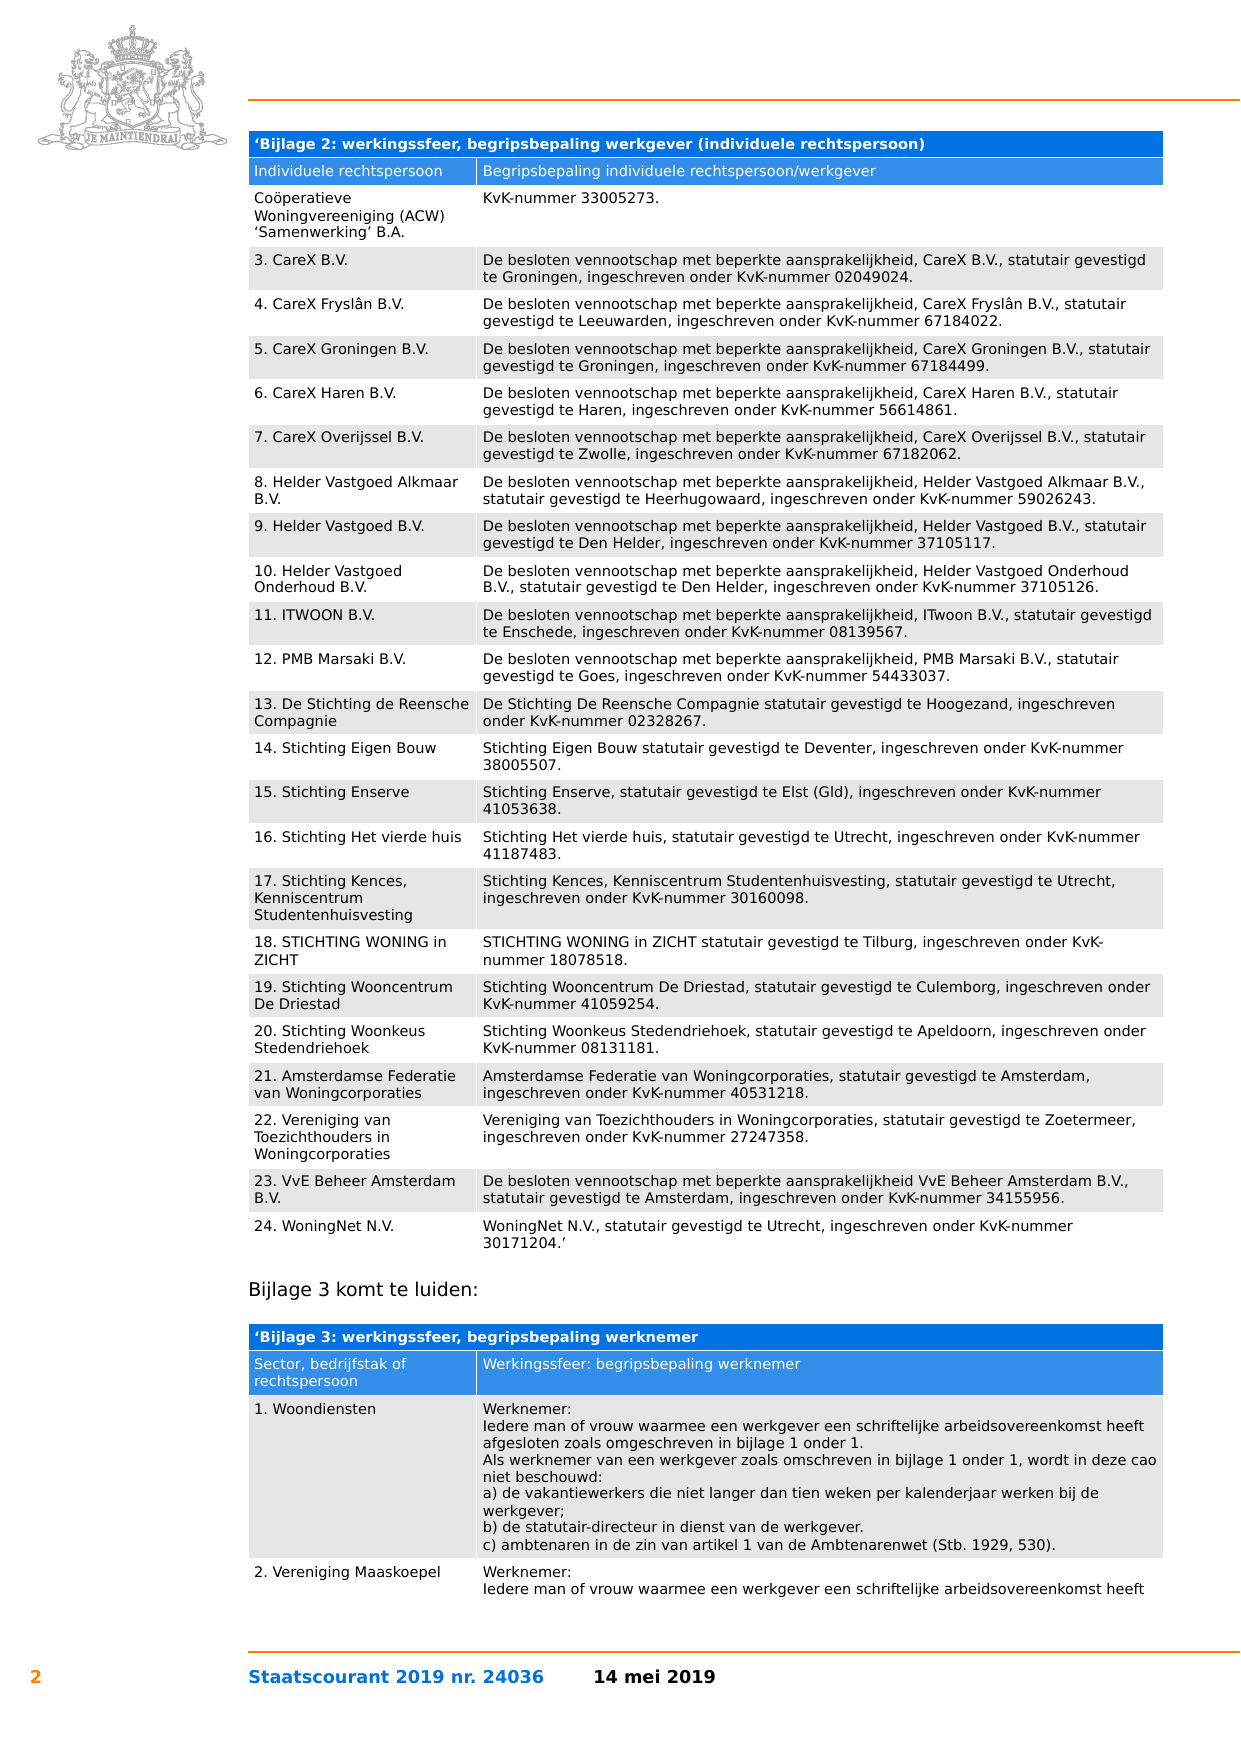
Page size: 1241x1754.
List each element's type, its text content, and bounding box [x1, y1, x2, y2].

table_cell Individuele rechtspersoon [249, 158, 476, 185]
table_cell 11. ITWOON B.V. [249, 602, 476, 645]
table_cell 18. STICHTING WONING in ZICHT [249, 930, 476, 973]
table_cell 5. CareX Groningen B.V. [249, 336, 476, 379]
table_cell Werkingssfeer: begripsbepaling werknemer [477, 1351, 1163, 1395]
table_cell 19. Stichting Wooncentrum De Driestad [249, 974, 476, 1017]
table_cell 21. Amsterdamse Federatie van Woningcorporaties [249, 1063, 476, 1106]
table_cell De besloten vennootschap met beperkte aansprakelijkheid, Helder Vastgoed Alkmaar B.V., statutair gevestigd te Heerhugowaard, ingeschreven onder KvK-nummer 59026243. [477, 469, 1163, 512]
table_cell 16. Stichting Het vierde huis [249, 824, 476, 867]
table_cell De besloten vennootschap met beperkte aansprakelijkheid, Helder Vastgoed Onderhoud B.V., statutair gevestigd te Den Helder, ingeschreven onder KvK-nummer 37105126. [477, 558, 1163, 601]
table_cell De besloten vennootschap met beperkte aansprakelijkheid, ITwoon B.V., statutair gevestigd te Enschede, ingeschreven onder KvK-nummer 08139567. [477, 602, 1163, 645]
table_cell Stichting Eigen Bouw statutair gevestigd te Deventer, ingeschreven onder KvK-nummer 38005507. [477, 735, 1163, 778]
table_cell 22. Vereniging van Toezichthouders in Woningcorporaties [249, 1107, 476, 1167]
table_cell Stichting Wooncentrum De Driestad, statutair gevestigd te Culemborg, ingeschreven onder KvK-nummer 41059254. [477, 974, 1163, 1017]
table_cell De besloten vennootschap met beperkte aansprakelijkheid, CareX Fryslân B.V., statutair gevestigd te Leeuwarden, ingeschreven onder KvK-nummer 67184022. [477, 291, 1163, 335]
picture [38, 25, 227, 150]
table_cell 17. Stichting Kences, Kenniscentrum Studentenhuisvesting [249, 868, 476, 929]
table_cell 2. Vereniging Maaskoepel [249, 1559, 476, 1602]
table_cell 10. Helder Vastgoed Onderhoud B.V. [249, 558, 476, 601]
table_cell 13. De Stichting de Reensche Compagnie [249, 691, 476, 734]
table_cell De besloten vennootschap met beperkte aansprakelijkheid, CareX Overijssel B.V., statutair gevestigd te Zwolle, ingeschreven onder KvK-nummer 67182062. [477, 425, 1163, 468]
table_cell 6. CareX Haren B.V. [249, 380, 476, 423]
table_cell De besloten vennootschap met beperkte aansprakelijkheid, CareX Haren B.V., statutair gevestigd te Haren, ingeschreven onder KvK-nummer 56614861. [477, 380, 1163, 423]
table_cell Sector, bedrijfstak of rechtspersoon [249, 1351, 476, 1395]
table_cell KvK-nummer 33005273. [477, 186, 1163, 246]
table_cell Stichting Enserve, statutair gevestigd te Elst (Gld), ingeschreven onder KvK-nummer 41053638. [477, 780, 1163, 823]
table_cell 14. Stichting Eigen Bouw [249, 735, 476, 778]
table_cell Vereniging van Toezichthouders in Woningcorporaties, statutair gevestigd te Zoetermeer, ingeschreven onder KvK-nummer 27247358. [477, 1107, 1163, 1167]
table_cell WoningNet N.V., statutair gevestigd te Utrecht, ingeschreven onder KvK-nummer 30171204.’ [477, 1213, 1163, 1256]
table_header ‘Bijlage 3: werkingssfeer, begripsbepaling werknemer [249, 1324, 1163, 1350]
table_cell Coöperatieve Woningvereeniging (ACW) ‘Samenwerking’ B.A. [249, 186, 476, 246]
table_cell 9. Helder Vastgoed B.V. [249, 513, 476, 557]
table_header ‘Bijlage 2: werkingssfeer, begripsbepaling werkgever (individuele rechtspersoon) [249, 131, 1163, 157]
table_cell 23. VvE Beheer Amsterdam B.V. [249, 1169, 476, 1212]
table_cell Amsterdamse Federatie van Woningcorporaties, statutair gevestigd te Amsterdam, ingeschreven onder KvK-nummer 40531218. [477, 1063, 1163, 1106]
table_cell 20. Stichting Woonkeus Stedendriehoek [249, 1019, 476, 1062]
table_cell 1. Woondiensten [249, 1396, 476, 1558]
table_cell 4. CareX Fryslân B.V. [249, 291, 476, 335]
table_cell Werknemer: Iedere man of vrouw waarmee een werkgever een schriftelijke arbeidsovereenkomst heeft afgesloten zoals omgeschreven in bijlage 1 onder 1. Als werknemer van een werkgever zoals omschreven in bijlage 1 onder 1, wordt in deze cao niet beschouwd: a) de vakantiewerkers die niet langer dan tien weken per kalenderjaar werken bij de werkgever; b) de statutair-directeur in dienst van de werkgever. c) ambtenaren in de zin van artikel 1 van de Ambtenarenwet (Stb. 1929, 530). [477, 1396, 1163, 1558]
table_cell De besloten vennootschap met beperkte aansprakelijkheid, PMB Marsaki B.V., statutair gevestigd te Goes, ingeschreven onder KvK-nummer 54433037. [477, 646, 1163, 690]
table_cell 3. CareX B.V. [249, 247, 476, 290]
table_cell 7. CareX Overijssel B.V. [249, 425, 476, 468]
table_cell 12. PMB Marsaki B.V. [249, 646, 476, 690]
table_cell 8. Helder Vastgoed Alkmaar B.V. [249, 469, 476, 512]
table_cell 24. WoningNet N.V. [249, 1213, 476, 1256]
table_cell De besloten vennootschap met beperkte aansprakelijkheid VvE Beheer Amsterdam B.V., statutair gevestigd te Amsterdam, ingeschreven onder KvK-nummer 34155956. [477, 1169, 1163, 1212]
table_cell 15. Stichting Enserve [249, 780, 476, 823]
table_cell Stichting Het vierde huis, statutair gevestigd te Utrecht, ingeschreven onder KvK-nummer 41187483. [477, 824, 1163, 867]
table_cell Stichting Kences, Kenniscentrum Studentenhuisvesting, statutair gevestigd te Utrecht, ingeschreven onder KvK-nummer 30160098. [477, 868, 1163, 929]
table_cell Stichting Woonkeus Stedendriehoek, statutair gevestigd te Apeldoorn, ingeschreven onder KvK-nummer 08131181. [477, 1019, 1163, 1062]
table_cell Werknemer: Iedere man of vrouw waarmee een werkgever een schriftelijke arbeidsovereenkomst heeft [477, 1559, 1163, 1602]
table_cell STICHTING WONING in ZICHT statutair gevestigd te Tilburg, ingeschreven onder KvK-nummer 18078518. [477, 930, 1163, 973]
table_cell De Stichting De Reensche Compagnie statutair gevestigd te Hoogezand, ingeschreven onder KvK-nummer 02328267. [477, 691, 1163, 734]
text Bijlage 3 komt te luiden: [248, 1279, 1163, 1301]
table_cell De besloten vennootschap met beperkte aansprakelijkheid, CareX B.V., statutair gevestigd te Groningen, ingeschreven onder KvK-nummer 02049024. [477, 247, 1163, 290]
table_cell De besloten vennootschap met beperkte aansprakelijkheid, Helder Vastgoed B.V., statutair gevestigd te Den Helder, ingeschreven onder KvK-nummer 37105117. [477, 513, 1163, 557]
table_cell Begripsbepaling individuele rechtspersoon/werkgever [477, 158, 1163, 185]
table_cell De besloten vennootschap met beperkte aansprakelijkheid, CareX Groningen B.V., statutair gevestigd te Groningen, ingeschreven onder KvK-nummer 67184499. [477, 336, 1163, 379]
